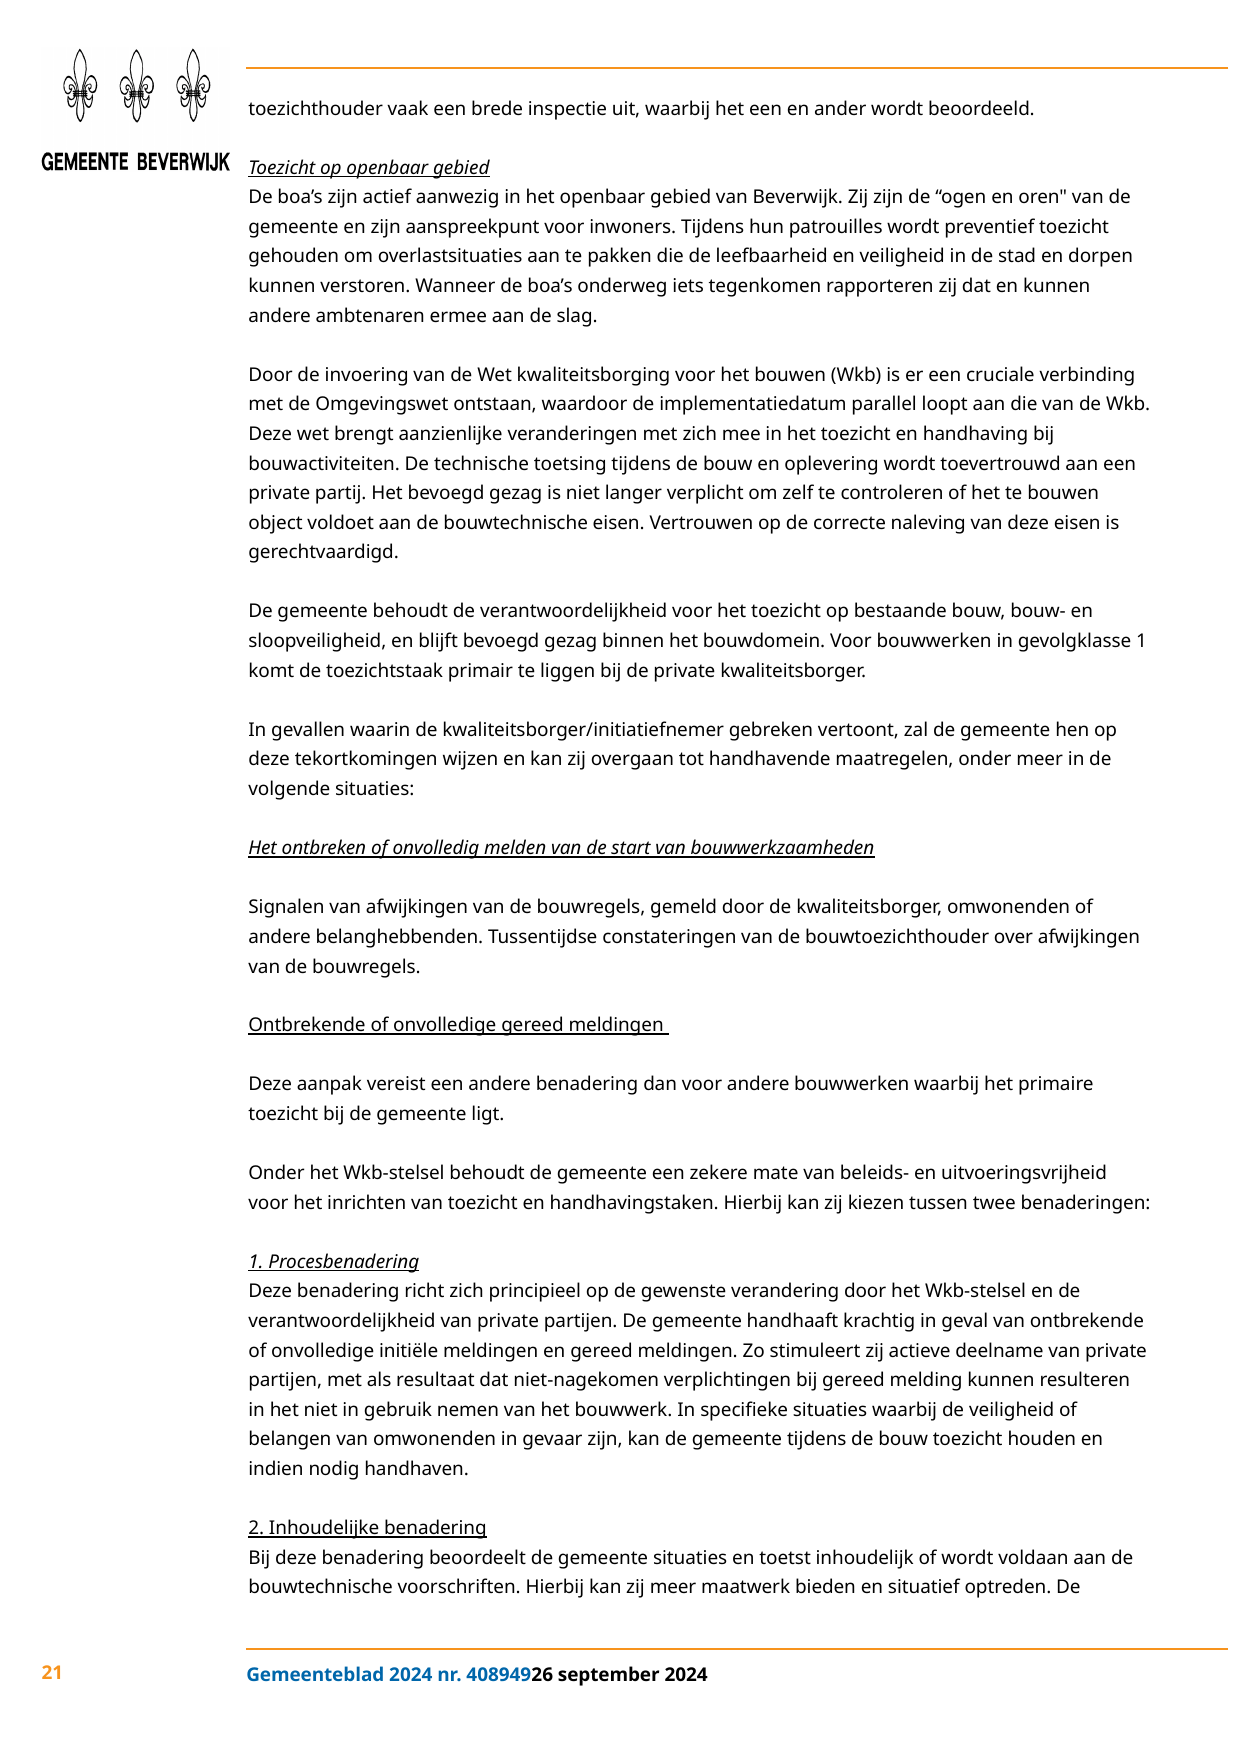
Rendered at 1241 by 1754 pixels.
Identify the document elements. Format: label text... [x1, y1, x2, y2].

text In gevallen waarin de kwaliteitsborger/initiatiefnemer gebreken vertoont, zal de gemeente hen op deze tekortkomingen wijzen en kan zij overgaan tot handhavende maatregelen, onder meer in de volgende situaties: [248, 716, 1152, 801]
picture [41, 47, 231, 172]
text Door de invoering van de Wet kwaliteitsborging voor het bouwen (Wkb) is er een cruciale verbinding met de Omgevingswet ontstaan, waardoor de implementatiedatum parallel loopt aan die van de Wkb. Deze wet brengt aanzienlijke veranderingen met zich mee in het toezicht en handhaving bij bouwactiviteiten. De technische toetsing tijdens de bouw en oplevering wordt toevertrouwd aan een private partij. Het bevoegd gezag is niet langer verplicht om zelf te controleren of het te bouwen object voldoet aan de bouwtechnische eisen. Vertrouwen op de correcte naleving van deze eisen is gerechtvaardigd. [248, 361, 1152, 564]
text De boa’s zijn actief aanwezig in het openbaar gebied van Beverwijk. Zij zijn de “ogen en oren" van de gemeente en zijn aanspreekpunt voor inwoners. Tijdens hun patrouilles wordt preventief toezicht gehouden om overlastsituaties aan te pakken die de leefbaarheid en veiligheid in de stad en dorpen kunnen verstoren. Wanneer de boa’s onderweg iets tegenkomen rapporteren zij dat en kunnen andere ambtenaren ermee aan de slag. [248, 183, 1152, 328]
text Ontbrekende of onvolledige gereed meldingen [248, 1011, 1152, 1037]
text De gemeente behoudt de verantwoordelijkheid voor het toezicht op bestaande bouw, bouw- en sloopveiligheid, en blijft bevoegd gezag binnen het bouwdomein. Voor bouwwerken in gevolgklasse 1 komt de toezichtstaak primair te liggen bij de private kwaliteitsborger. [248, 598, 1152, 683]
text Toezicht op openbaar gebied [248, 154, 1152, 180]
table_header Deze aanpak vereist een andere benadering dan voor andere bouwwerken waarbij het primaire toezicht bij de gemeente ligt. Onder het Wkb-stelsel behoudt de gemeente een zekere mate van beleids- en uitvoeringsvrijheid voor het inrichten van toezicht en handhavingstaken. Hierbij kan zij kiezen tussen twee benaderingen: 1. Procesbenadering Deze benadering richt zich principieel op de gewenste verandering door het Wkb-stelsel en de verantwoordelijkheid van private partijen. De gemeente handhaaft krachtig in geval van ontbrekende of onvolledige initiële meldingen en gereed meldingen. Zo stimuleert zij actieve deelname van private partijen, met als resultaat dat niet-nagekomen verplichtingen bij gereed melding kunnen resulteren in het niet in gebruik nemen van het bouwwerk. In specifieke situaties waarbij de veiligheid of belangen van omwonenden in gevaar zijn, kan de gemeente tijdens de bouw toezicht houden en indien nodig handhaven. 2. Inhoudelijke benadering Bij deze benadering beoordeelt de gemeente situaties en toetst inhoudelijk of wordt voldaan aan de bouwtechnische voorschriften. Hierbij kan zij meer maatwerk bieden en situatief optreden. De [248, 1071, 1152, 1599]
text Het ontbreken of onvolledig melden van de start van bouwwerkzaamheden [248, 834, 1152, 860]
table_header Signalen van afwijkingen van de bouwregels, gemeld door de kwaliteitsborger, omwonenden of andere belanghebbenden. Tussentijdse constateringen van de bouwtoezichthouder over afwijkingen van de bouwregels. [248, 894, 1152, 978]
text toezichthouder vaak een brede inspectie uit, waarbij het een en ander wordt beoordeeld. [248, 95, 1152, 121]
